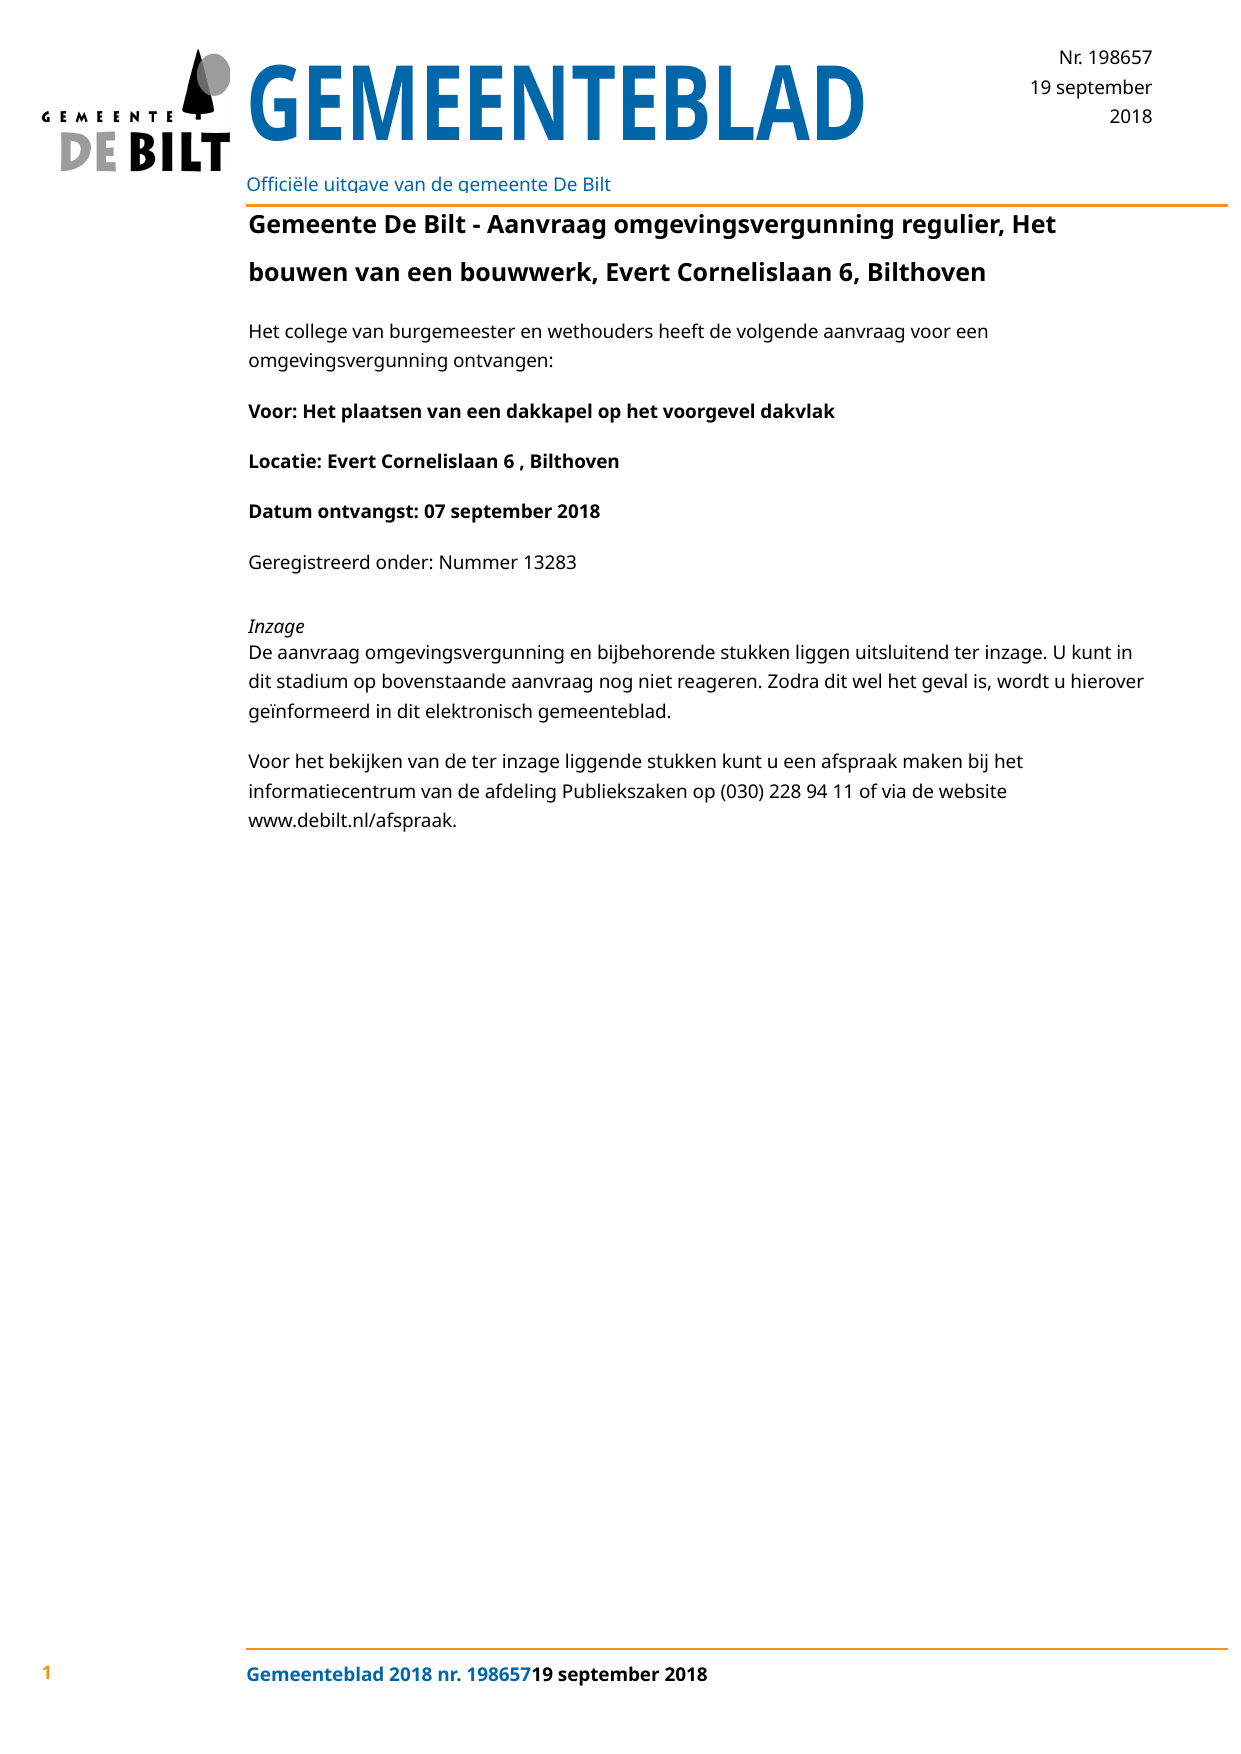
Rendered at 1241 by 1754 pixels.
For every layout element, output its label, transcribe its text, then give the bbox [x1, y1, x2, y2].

text Het college van burgemeester en wethouders heeft de volgende aanvraag voor een omgevingsvergunning ontvangen: [248, 318, 1152, 373]
text Locatie: Evert Cornelislaan 6 , Bilthoven [248, 448, 1152, 474]
text Geregistreerd onder: Nummer 13283 [248, 549, 1152, 575]
text Gemeente De Bilt - Aanvraag omgevingsvergunning regulier, Het bouwen van een bouwwerk, Evert Cornelislaan 6, Bilthoven [248, 207, 1152, 288]
text De aanvraag omgevingsvergunning en bijbehorende stukken liggen uitsluitend ter inzage. U kunt in dit stadium op bovenstaande aanvraag nog niet reageren. Zodra dit wel het geval is, wordt u hierover geïnformeerd in dit elektronisch gemeenteblad. [248, 639, 1152, 724]
picture [41, 47, 231, 172]
text Voor: Het plaatsen van een dakkapel op het voorgevel dakvlak [248, 398, 1152, 424]
text Voor het bekijken van de ter inzage liggende stukken kunt u een afspraak maken bij het informatiecentrum van de afdeling Publiekszaken op (030) 228 94 11 of via de website www.debilt.nl/afspraak. [248, 748, 1152, 833]
text Inzage [248, 613, 1152, 639]
text Datum ontvangst: 07 september 2018 [248, 499, 1152, 524]
